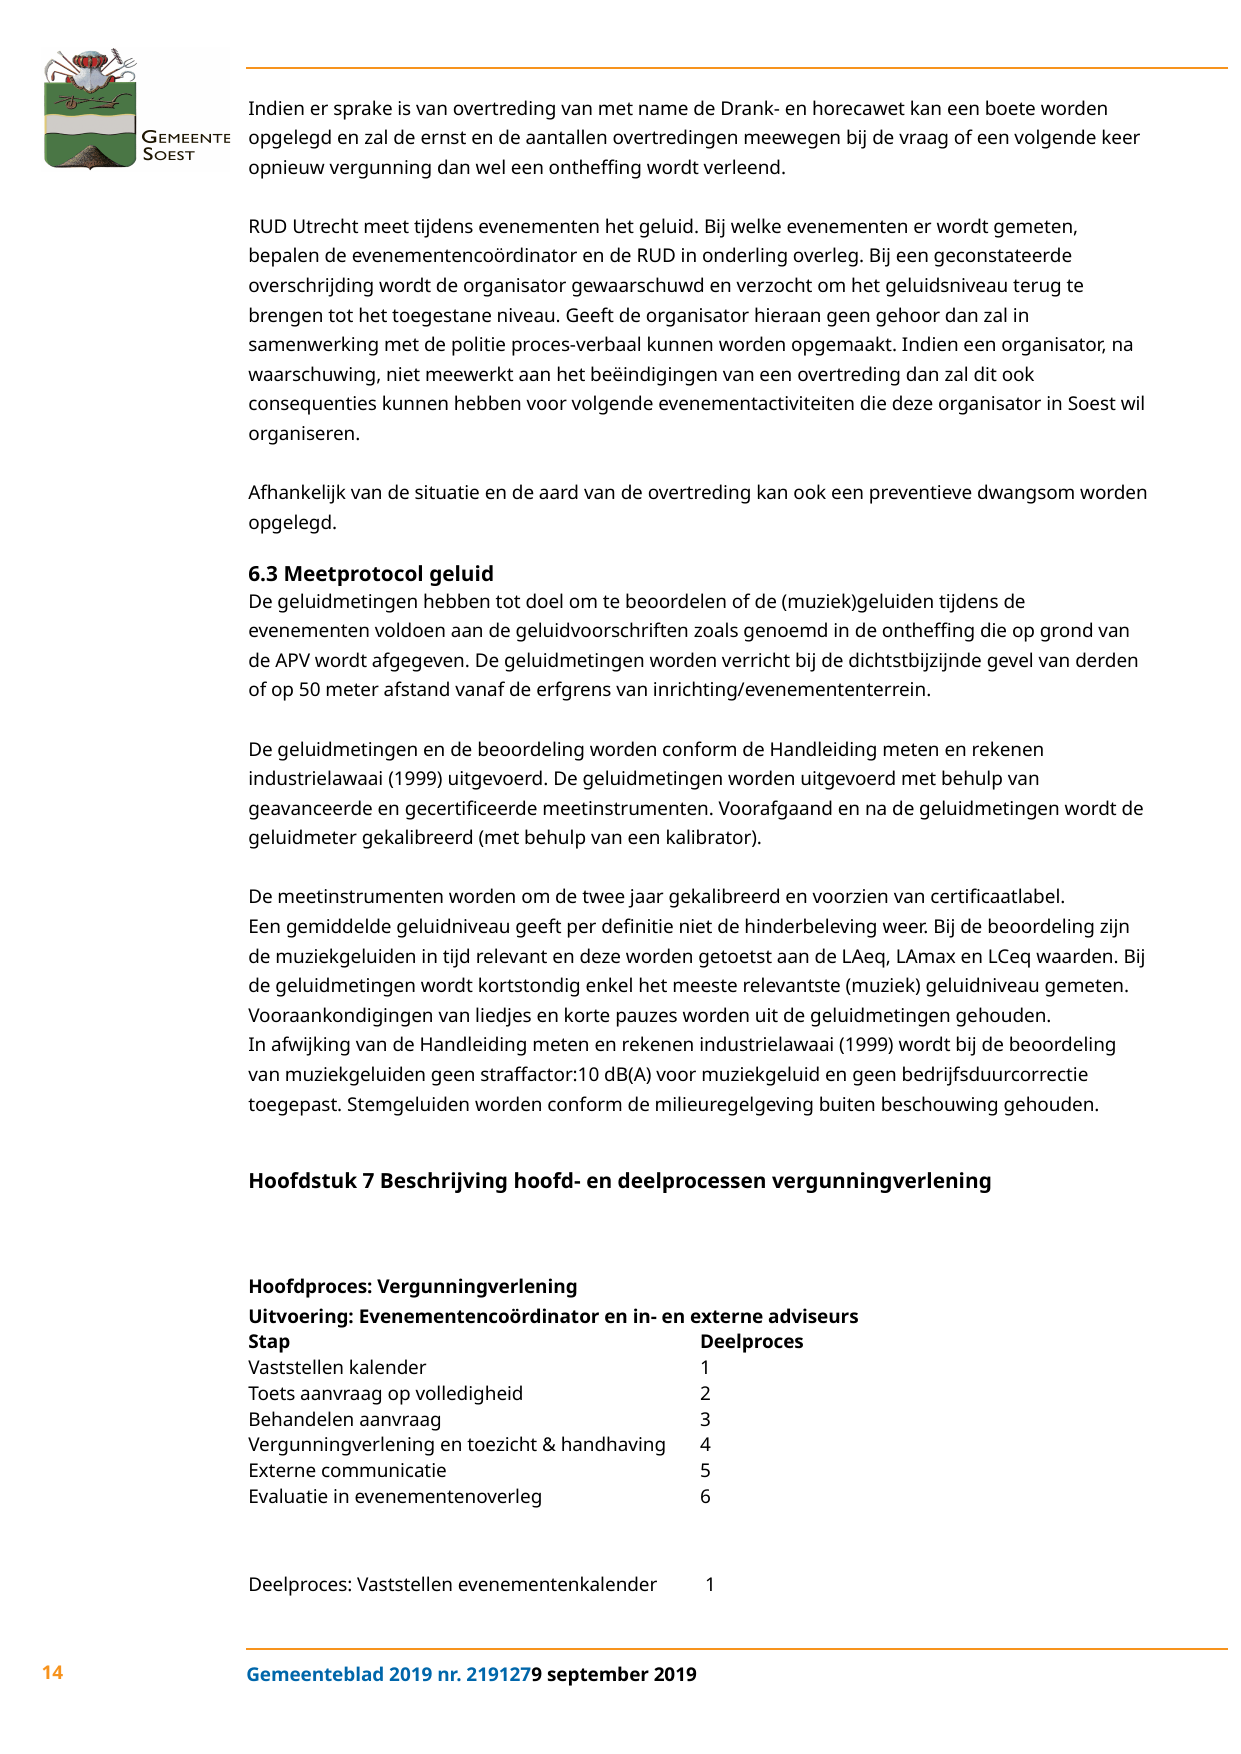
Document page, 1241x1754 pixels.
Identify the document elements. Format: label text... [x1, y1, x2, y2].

picture [41, 47, 231, 172]
table_cell Deelproces [700, 1329, 1152, 1354]
text In afwijking van de Handleiding meten en rekenen industrielawaai (1999) wordt bij de beoordeling van muziekgeluiden geen straffactor:10 dB(A) voor muziekgeluid en geen bedrijfsduurcorrectie toegepast. Stemgeluiden worden conform de milieuregelgeving buiten beschouwing gehouden. [248, 1032, 1152, 1116]
table_header 1 [700, 1571, 1152, 1597]
table_cell 5 [700, 1457, 1152, 1483]
text Hoofdstuk 7 Beschrijving hoofd- en deelprocessen vergunningverlening [248, 1166, 1152, 1194]
text De meetinstrumenten worden om de twee jaar gekalibreerd en voorzien van certificaatlabel. [248, 884, 1152, 909]
text Indien er sprake is van overtreding van met name de Drank- en horecawet kan een boete worden opgelegd en zal de ernst en de aantallen overtredingen meewegen bij de vraag of een volgende keer opnieuw vergunning dan wel een ontheffing wordt verleend. [248, 95, 1152, 180]
table_cell 2 [700, 1380, 1152, 1406]
table_header Deelproces: Vaststellen evenementenkalender [248, 1571, 700, 1597]
table_cell 4 [700, 1432, 1152, 1457]
table_cell 6 [700, 1483, 1152, 1509]
text 6.3 Meetprotocol geluid [248, 559, 1152, 588]
table_cell Evaluatie in evenementenoverleg [248, 1483, 700, 1509]
table_cell Externe communicatie [248, 1457, 700, 1483]
table_header Hoofdproces: Vergunningverlening Uitvoering: Evenementencoördinator en in- en externe adviseurs [248, 1273, 1152, 1329]
text De geluidmetingen en de beoordeling worden conform de Handleiding meten en rekenen industrielawaai (1999) uitgevoerd. De geluidmetingen worden uitgevoerd met behulp van geavanceerde en gecertificeerde meetinstrumenten. Voorafgaand en na de geluidmetingen wordt de geluidmeter gekalibreerd (met behulp van een kalibrator). [248, 736, 1152, 850]
text De geluidmetingen hebben tot doel om te beoordelen of de (muziek)geluiden tijdens de evenementen voldoen aan de geluidvoorschriften zoals genoemd in de ontheffing die op grond van de APV wordt afgegeven. De geluidmetingen worden verricht bij de dichtstbijzijnde gevel van derden of op 50 meter afstand vanaf de erfgrens van inrichting/evenemententerrein. [248, 588, 1152, 702]
table_cell Stap [248, 1329, 700, 1354]
text RUD Utrecht meet tijdens evenementen het geluid. Bij welke evenementen er wordt gemeten, bepalen de evenementencoördinator en de RUD in onderling overleg. Bij een geconstateerde overschrijding wordt de organisator gewaarschuwd en verzocht om het geluidsniveau terug te brengen tot het toegestane niveau. Geeft de organisator hieraan geen gehoor dan zal in samenwerking met de politie proces-verbaal kunnen worden opgemaakt. Indien een organisator, na waarschuwing, niet meewerkt aan het beëindigingen van een overtreding dan zal dit ook consequenties kunnen hebben voor volgende evenementactiviteiten die deze organisator in Soest wil organiseren. [248, 213, 1152, 446]
table_cell Toets aanvraag op volledigheid [248, 1380, 700, 1406]
table_cell 1 [700, 1354, 1152, 1380]
table_cell Vergunningverlening en toezicht & handhaving [248, 1432, 700, 1457]
text Een gemiddelde geluidniveau geeft per definitie niet de hinderbeleving weer. Bij de beoordeling zijn de muziekgeluiden in tijd relevant en deze worden getoetst aan de LAeq, LAmax en LCeq waarden. Bij de geluidmetingen wordt kortstondig enkel het meeste relevantste (muziek) geluidniveau gemeten. Vooraankondigingen van liedjes en korte pauzes worden uit de geluidmetingen gehouden. [248, 913, 1152, 1028]
table_cell Behandelen aanvraag [248, 1406, 700, 1432]
table_cell Vaststellen kalender [248, 1354, 700, 1380]
table_cell 3 [700, 1406, 1152, 1432]
text Afhankelijk van de situatie en de aard van de overtreding kan ook een preventieve dwangsom worden opgelegd. [248, 479, 1152, 535]
